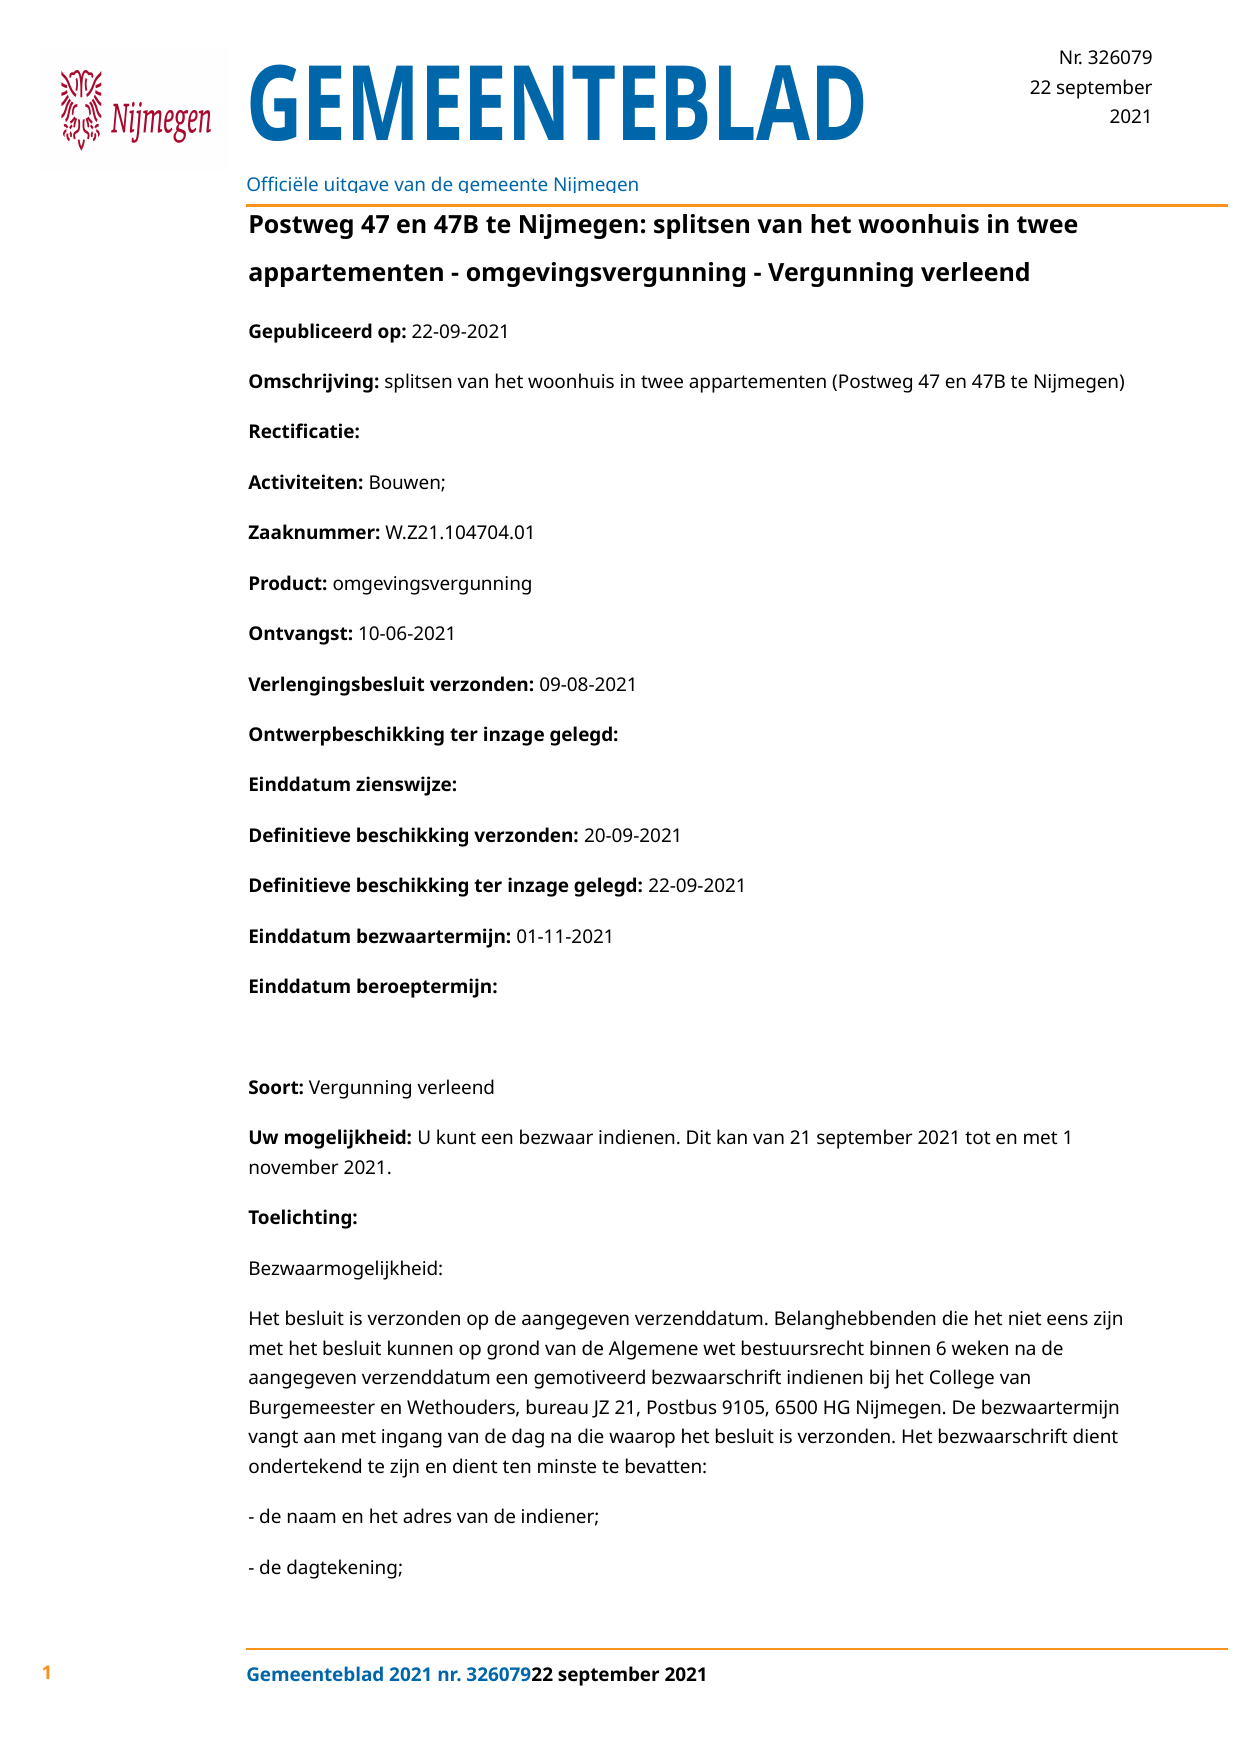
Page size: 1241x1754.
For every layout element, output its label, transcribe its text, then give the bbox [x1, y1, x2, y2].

text - de naam en het adres van de indiener; [248, 1504, 1152, 1529]
text Activiteiten: Bouwen; [248, 469, 1152, 495]
text Einddatum zienswijze: [248, 772, 1152, 797]
text Toelichting: [248, 1204, 1152, 1230]
text Uw mogelijkheid: U kunt een bezwaar indienen. Dit kan van 21 september 2021 tot en met 1 november 2021. [248, 1124, 1152, 1180]
text Gepubliceerd op: 22-09-2021 [248, 318, 1152, 344]
text Einddatum beroeptermijn: [248, 973, 1152, 999]
text Postweg 47 en 47B te Nijmegen: splitsen van het woonhuis in twee appartementen - omgevingsvergunning - Vergunning verleend [248, 207, 1152, 288]
text Rectificatie: [248, 419, 1152, 444]
text Definitieve beschikking ter inzage gelegd: 22-09-2021 [248, 872, 1152, 898]
text Einddatum bezwaartermijn: 01-11-2021 [248, 923, 1152, 949]
text Ontvangst: 10-06-2021 [248, 620, 1152, 646]
text Ontwerpbeschikking ter inzage gelegd: [248, 721, 1152, 747]
text Product: omgevingsvergunning [248, 570, 1152, 596]
text Definitieve beschikking verzonden: 20-09-2021 [248, 822, 1152, 848]
text Verlengingsbesluit verzonden: 09-08-2021 [248, 671, 1152, 697]
text Zaaknummer: W.Z21.104704.01 [248, 519, 1152, 545]
text Soort: Vergunning verleend [248, 1074, 1152, 1100]
text - de dagtekening; [248, 1554, 1152, 1580]
picture [41, 47, 231, 172]
text Het besluit is verzonden op de aangegeven verzenddatum. Belanghebbenden die het niet eens zijn met het besluit kunnen op grond van de Algemene wet bestuursrecht binnen 6 weken na de aangegeven verzenddatum een gemotiveerd bezwaarschrift indienen bij het College van Burgemeester en Wethouders, bureau JZ 21, Postbus 9105, 6500 HG Nijmegen. De bezwaartermijn vangt aan met ingang van de dag na die waarop het besluit is verzonden. Het bezwaarschrift dient ondertekend te zijn en dient ten minste te bevatten: [248, 1305, 1152, 1479]
text Omschrijving: splitsen van het woonhuis in twee appartementen (Postweg 47 en 47B te Nijmegen) [248, 368, 1152, 394]
text Bezwaarmogelijkheid: [248, 1255, 1152, 1281]
